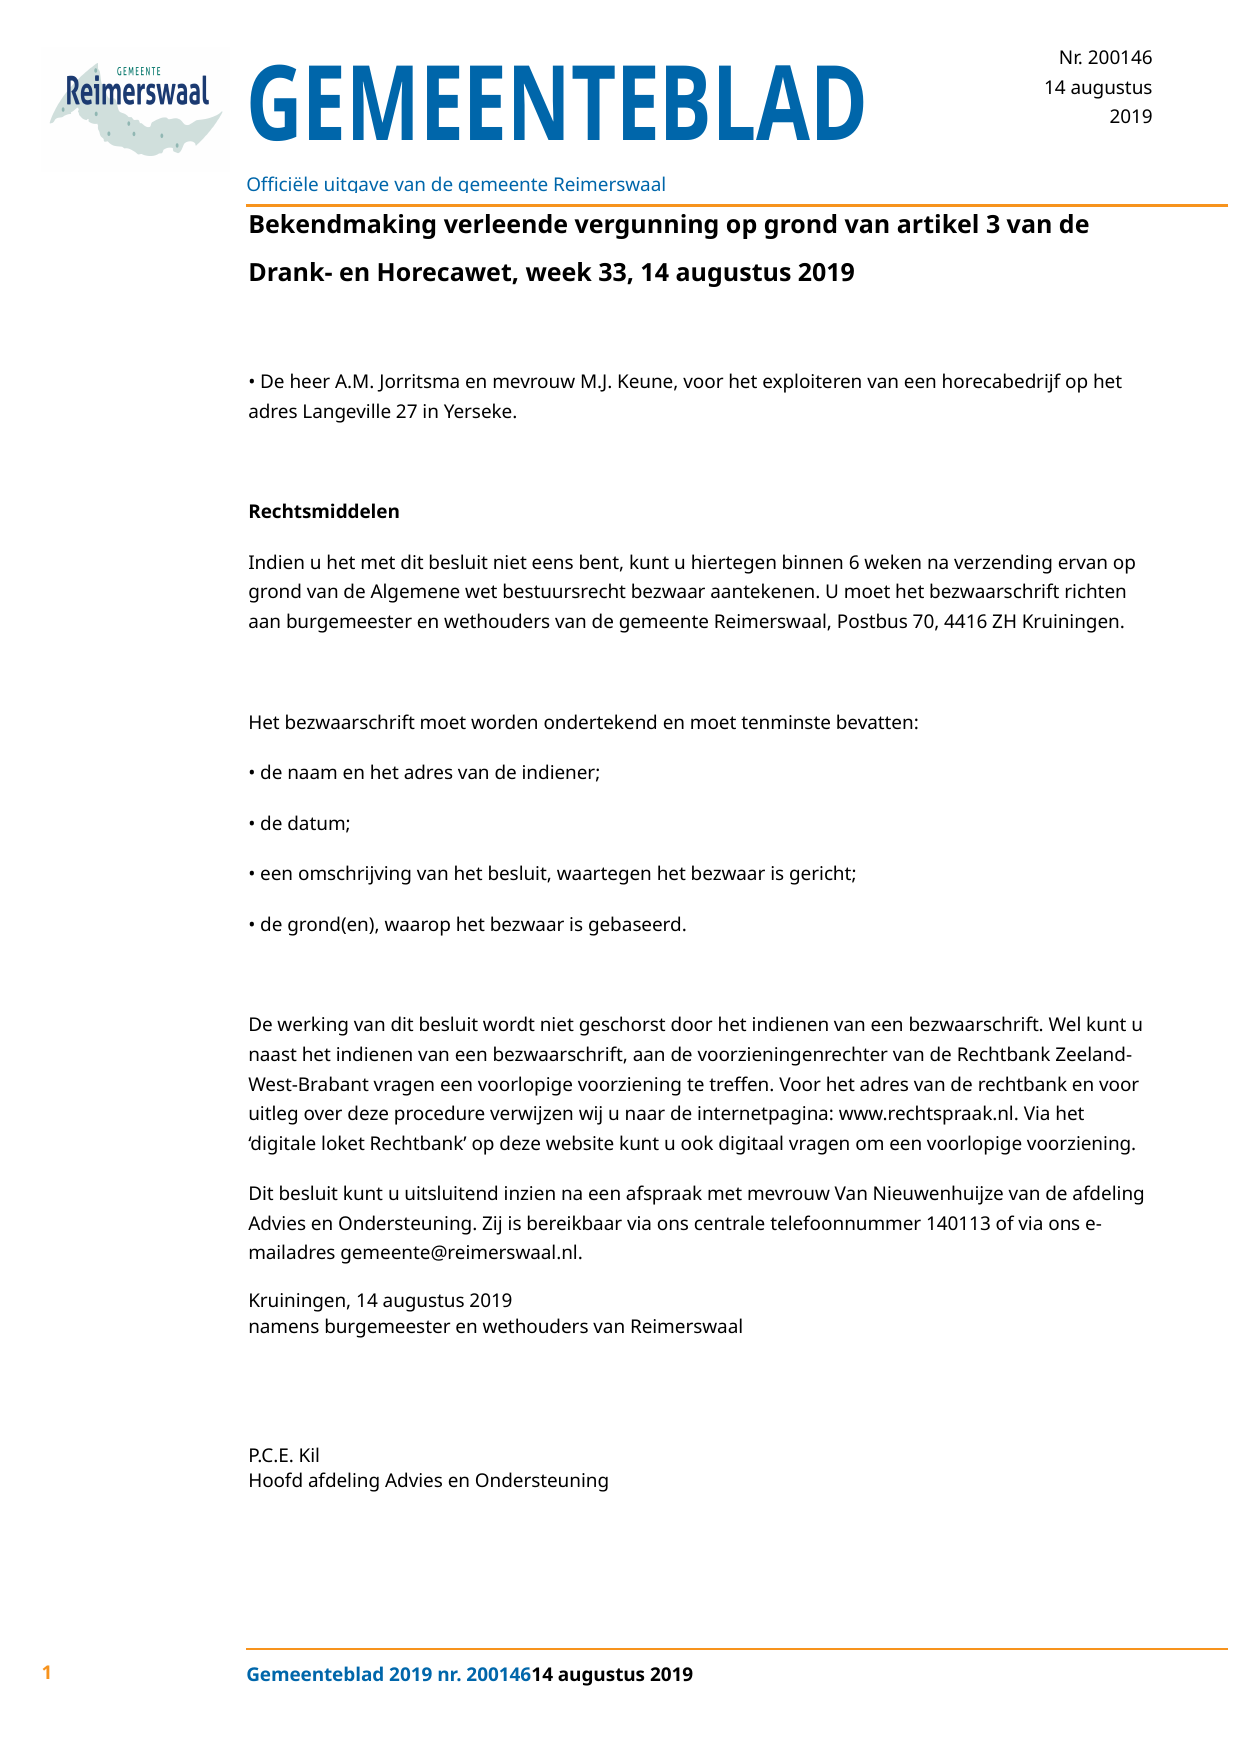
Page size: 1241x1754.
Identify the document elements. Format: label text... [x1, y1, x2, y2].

text De werking van dit besluit wordt niet geschorst door het indienen van een bezwaarschrift. Wel kunt u naast het indienen van een bezwaarschrift, aan de voorzieningenrechter van de Rechtbank Zeeland-West-Brabant vragen een voorlopige voorziening te treffen. Voor het adres van de rechtbank en voor uitleg over deze procedure verwijzen wij u naar de internetpagina: www.rechtspraak.nl. Via het ‘digitale loket Rechtbank’ op deze website kunt u ook digitaal vragen om een voorlopige voorziening. [248, 1012, 1152, 1156]
text • de datum; [248, 810, 1152, 836]
text Dit besluit kunt u uitsluitend inzien na een afspraak met mevrouw Van Nieuwenhuijze van de afdeling Advies en Ondersteuning. Zij is bereikbaar via ons centrale telefoonnummer 140113 of via ons e-mailadres gemeente@reimerswaal.nl. [248, 1180, 1152, 1265]
text • de grond(en), waarop het bezwaar is gebaseerd. [248, 911, 1152, 937]
text • een omschrijving van het besluit, waartegen het bezwaar is gericht; [248, 860, 1152, 886]
text • De heer A.M. Jorritsma en mevrouw M.J. Keune, voor het exploiteren van een horecabedrijf op het adres Langeville 27 in Yerseke. [248, 368, 1152, 424]
text P.C.E. Kil [248, 1442, 1152, 1467]
text Het bezwaarschrift moet worden ondertekend en moet tenminste bevatten: [248, 709, 1152, 735]
text Hoofd afdeling Advies en Ondersteuning [248, 1467, 1152, 1493]
picture [41, 47, 231, 172]
text Kruiningen, 14 augustus 2019 [248, 1287, 1152, 1313]
text Rechtsmiddelen [248, 499, 1152, 524]
text Indien u het met dit besluit niet eens bent, kunt u hiertegen binnen 6 weken na verzending ervan op grond van de Algemene wet bestuursrecht bezwaar aantekenen. U moet het bezwaarschrift richten aan burgemeester en wethouders van de gemeente Reimerswaal, Postbus 70, 4416 ZH Kruiningen. [248, 549, 1152, 634]
text • de naam en het adres van de indiener; [248, 759, 1152, 785]
text Bekendmaking verleende vergunning op grond van artikel 3 van de Drank- en Horecawet, week 33, 14 augustus 2019 [248, 207, 1152, 288]
text namens burgemeester en wethouders van Reimerswaal [248, 1313, 1152, 1339]
